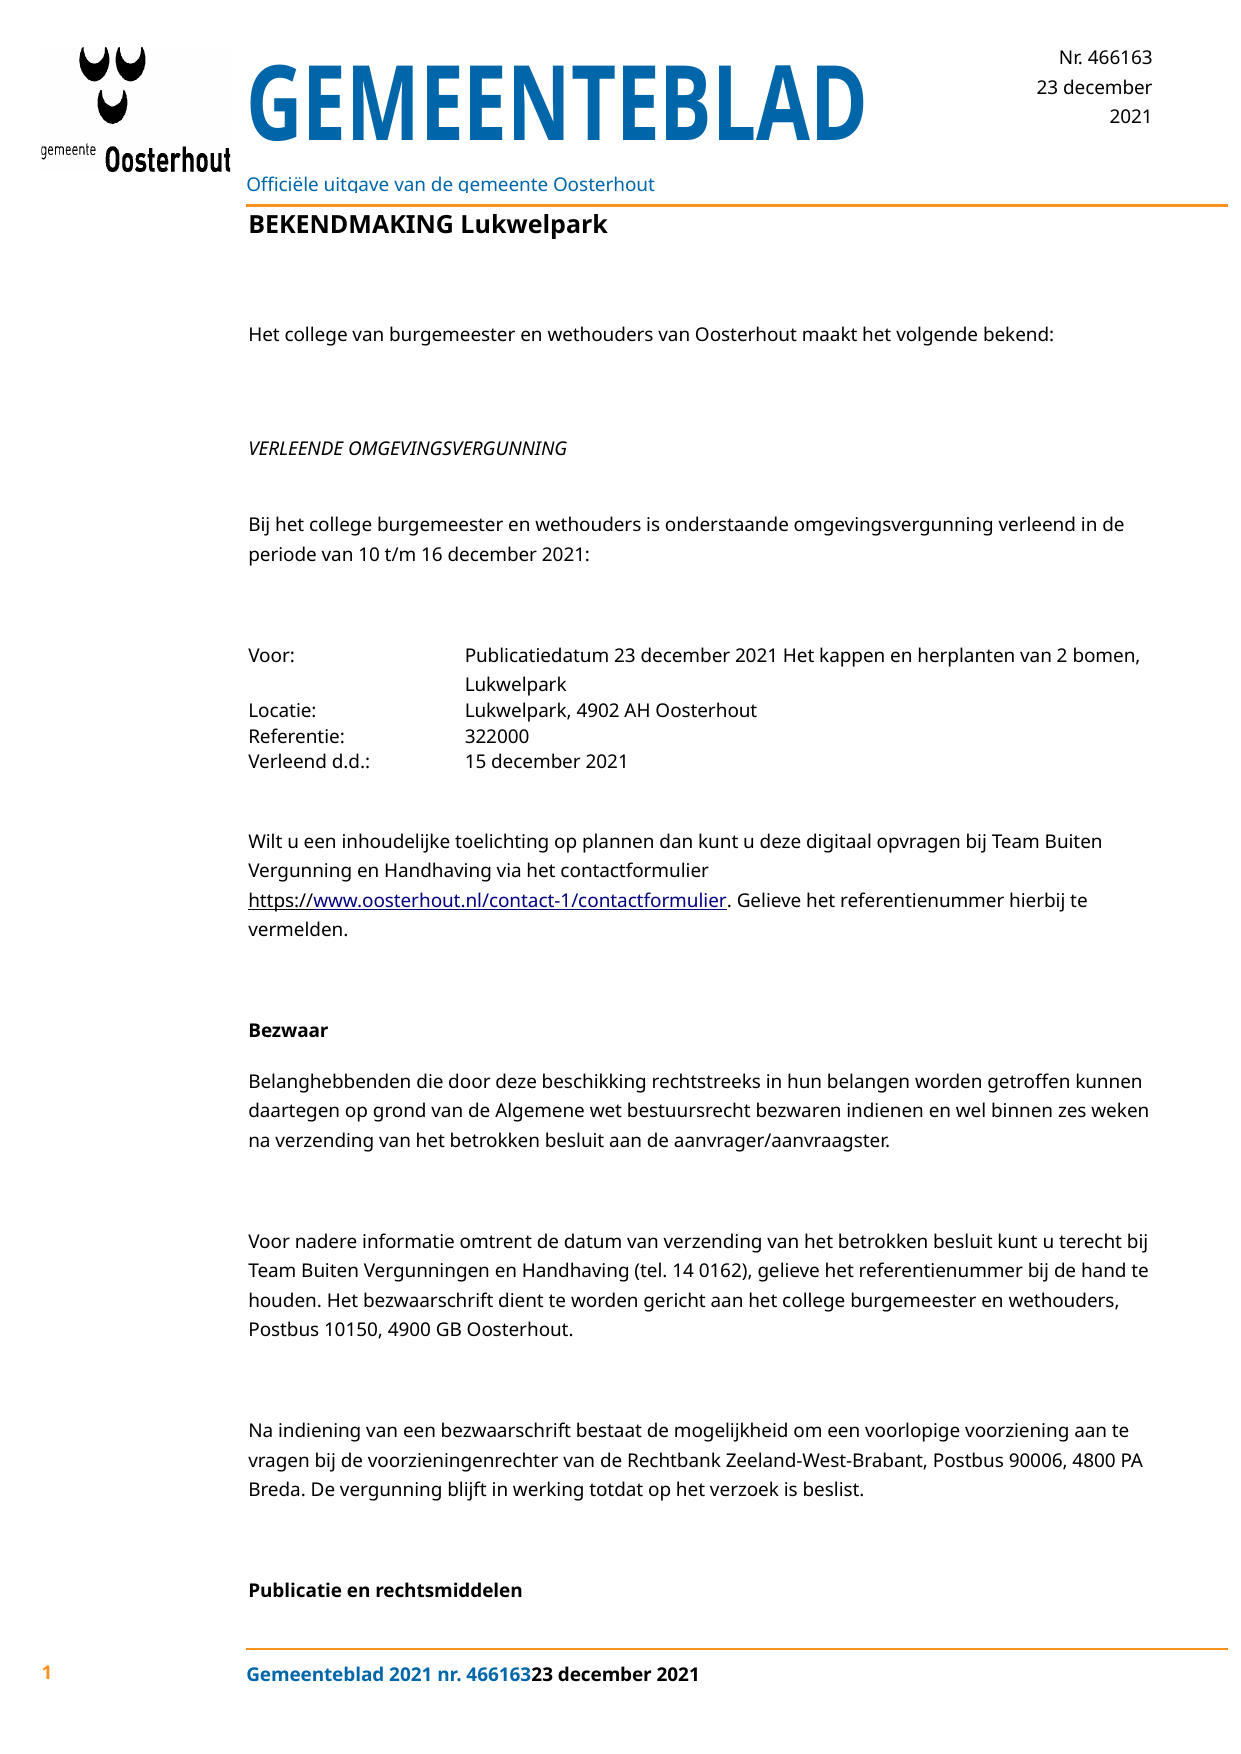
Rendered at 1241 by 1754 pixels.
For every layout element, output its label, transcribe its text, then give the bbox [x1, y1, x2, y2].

table_cell 322000 [465, 723, 1152, 748]
table_header Voor: [248, 642, 464, 697]
text Publicatie en rechtsmiddelen [248, 1577, 1152, 1603]
text BEKENDMAKING Lukwelpark [248, 207, 1152, 241]
table_cell 15 december 2021 [465, 749, 1152, 774]
text Het college van burgemeester en wethouders van Oosterhout maakt het volgende bekend: [248, 321, 1152, 346]
picture [41, 47, 231, 172]
text Bezwaar [248, 1017, 1152, 1043]
text Bij het college burgemeester en wethouders is onderstaande omgevingsvergunning verleend in de periode van 10 t/m 16 december 2021: [248, 511, 1152, 567]
text Belanghebbenden die door deze beschikking rechtstreeks in hun belangen worden getroffen kunnen daartegen op grond van de Algemene wet bestuursrecht bezwaren indienen en wel binnen zes weken na verzending van het betrokken besluit aan de aanvrager/aanvraagster. [248, 1068, 1152, 1153]
text Wilt u een inhoudelijke toelichting op plannen dan kunt u deze digitaal opvragen bij Team Buiten Vergunning en Handhaving via het contactformulier https://www.oosterhout.nl/contact-1/contactformulier. Gelieve het referentienummer hierbij te vermelden. [248, 828, 1152, 942]
text VERLEENDE OMGEVINGSVERGUNNING [248, 435, 1152, 461]
table_cell Lukwelpark, 4902 AH Oosterhout [465, 697, 1152, 723]
text Na indiening van een bezwaarschrift bestaat de mogelijkheid om een voorlopige voorziening aan te vragen bij de voorzieningenrechter van de Rechtbank Zeeland-West-Brabant, Postbus 90006, 4800 PA Breda. De vergunning blijft in werking totdat op het verzoek is beslist. [248, 1417, 1152, 1502]
table_cell Referentie: [248, 723, 464, 748]
table_cell Verleend d.d.: [248, 749, 464, 774]
table_cell Locatie: [248, 697, 464, 723]
table_header Publicatiedatum 23 december 2021 Het kappen en herplanten van 2 bomen, Lukwelpark [465, 642, 1152, 697]
text Voor nadere informatie omtrent de datum van verzending van het betrokken besluit kunt u terecht bij Team Buiten Vergunningen en Handhaving (tel. 14 0162), gelieve het referentienummer bij de hand te houden. Het bezwaarschrift dient te worden gericht aan het college burgemeester en wethouders, Postbus 10150, 4900 GB Oosterhout. [248, 1228, 1152, 1342]
